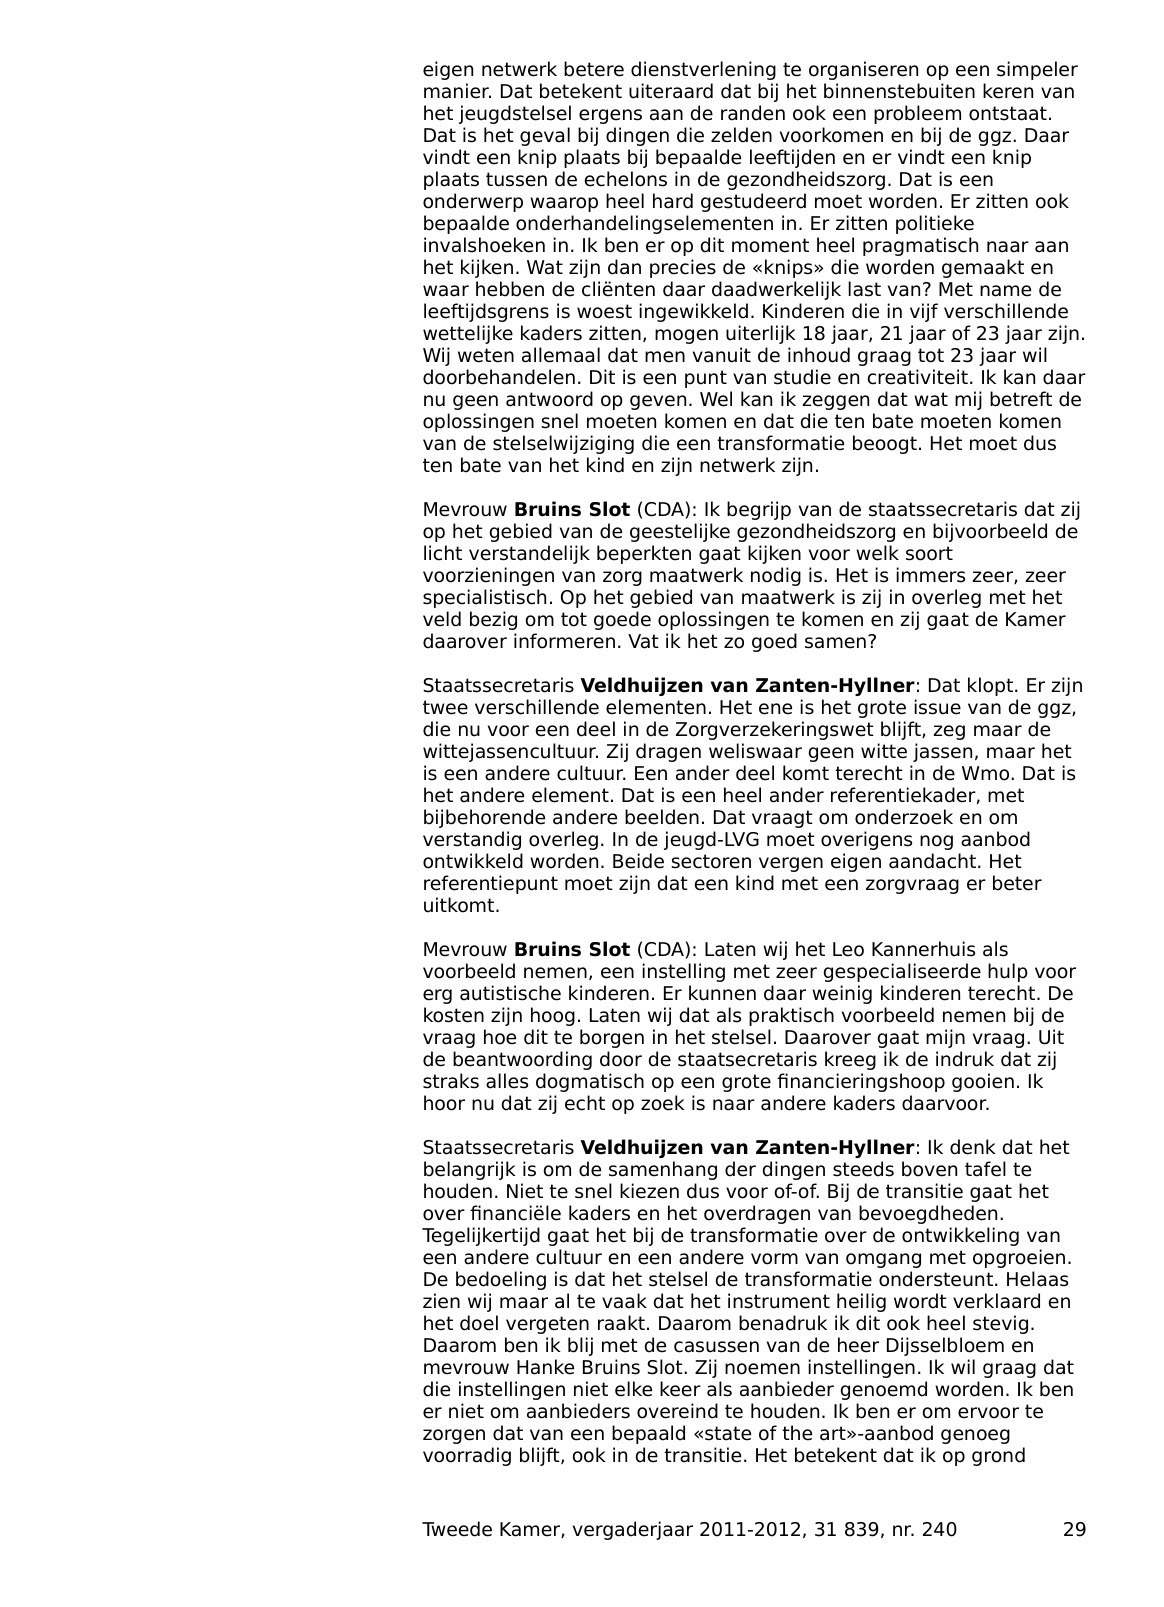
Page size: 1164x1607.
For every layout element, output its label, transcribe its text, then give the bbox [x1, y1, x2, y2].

text eigen netwerk betere dienstverlening te organiseren op een simpeler manier. Dat betekent uiteraard dat bij het binnenstebuiten keren van het jeugdstelsel ergens aan de randen ook een probleem ontstaat. Dat is het geval bij dingen die zelden voorkomen en bij de ggz. Daar vindt een knip plaats bij bepaalde leeftijden en er vindt een knip plaats tussen de echelons in de gezondheidszorg. Dat is een onderwerp waarop heel hard gestudeerd moet worden. Er zitten ook bepaalde onderhandelingselementen in. Er zitten politieke invalshoeken in. Ik ben er op dit moment heel pragmatisch naar aan het kijken. Wat zijn dan precies de «knips» die worden gemaakt en waar hebben de cliënten daar daadwerkelijk last van? Met name de leeftijdsgrens is woest ingewikkeld. Kinderen die in vijf verschillende wettelijke kaders zitten, mogen uiterlijk 18 jaar, 21 jaar of 23 jaar zijn. Wij weten allemaal dat men vanuit de inhoud graag tot 23 jaar wil doorbehandelen. Dit is een punt van studie en creativiteit. Ik kan daar nu geen antwoord op geven. Wel kan ik zeggen dat wat mij betreft de oplossingen snel moeten komen en dat die ten bate moeten komen van de stelselwijziging die een transformatie beoogt. Het moet dus ten bate van het kind en zijn netwerk zijn. [422, 59, 1087, 477]
text Staatssecretaris Veldhuijzen van Zanten-Hyllner: Dat klopt. Er zijn twee verschillende elementen. Het ene is het grote issue van de ggz, die nu voor een deel in de Zorgverzekeringswet blijft, zeg maar de wittejassencultuur. Zij dragen weliswaar geen witte jassen, maar het is een andere cultuur. Een ander deel komt terecht in de Wmo. Dat is het andere element. Dat is een heel ander referentiekader, met bijbehorende andere beelden. Dat vraagt om onderzoek en om verstandig overleg. In de jeugd-LVG moet overigens nog aanbod ontwikkeld worden. Beide sectoren vergen eigen aandacht. Het referentiepunt moet zijn dat een kind met een zorgvraag er beter uitkomt. [422, 675, 1087, 917]
text Mevrouw Bruins Slot (CDA): Laten wij het Leo Kannerhuis als voorbeeld nemen, een instelling met zeer gespecialiseerde hulp voor erg autistische kinderen. Er kunnen daar weinig kinderen terecht. De kosten zijn hoog. Laten wij dat als praktisch voorbeeld nemen bij de vraag hoe dit te borgen in het stelsel. Daarover gaat mijn vraag. Uit de beantwoording door de staatsecretaris kreeg ik de indruk dat zij straks alles dogmatisch op een grote financieringshoop gooien. Ik hoor nu dat zij echt op zoek is naar andere kaders daarvoor. [422, 939, 1087, 1115]
text Mevrouw Bruins Slot (CDA): Ik begrijp van de staatssecretaris dat zij op het gebied van de geestelijke gezondheidszorg en bijvoorbeeld de licht verstandelijk beperkten gaat kijken voor welk soort voorzieningen van zorg maatwerk nodig is. Het is immers zeer, zeer specialistisch. Op het gebied van maatwerk is zij in overleg met het veld bezig om tot goede oplossingen te komen en zij gaat de Kamer daarover informeren. Vat ik het zo goed samen? [422, 499, 1087, 653]
text Staatssecretaris Veldhuijzen van Zanten-Hyllner: Ik denk dat het belangrijk is om de samenhang der dingen steeds boven tafel te houden. Niet te snel kiezen dus voor of-of. Bij de transitie gaat het over financiële kaders en het overdragen van bevoegdheden. Tegelijkertijd gaat het bij de transformatie over de ontwikkeling van een andere cultuur en een andere vorm van omgang met opgroeien. De bedoeling is dat het stelsel de transformatie ondersteunt. Helaas zien wij maar al te vaak dat het instrument heilig wordt verklaard en het doel vergeten raakt. Daarom benadruk ik dit ook heel stevig. Daarom ben ik blij met de casussen van de heer Dijsselbloem en mevrouw Hanke Bruins Slot. Zij noemen instellingen. Ik wil graag dat die instellingen niet elke keer als aanbieder genoemd worden. Ik ben er niet om aanbieders overeind te houden. Ik ben er om ervoor te zorgen dat van een bepaald «state of the art»-aanbod genoeg voorradig blijft, ook in de transitie. Het betekent dat ik op grond [422, 1137, 1087, 1467]
